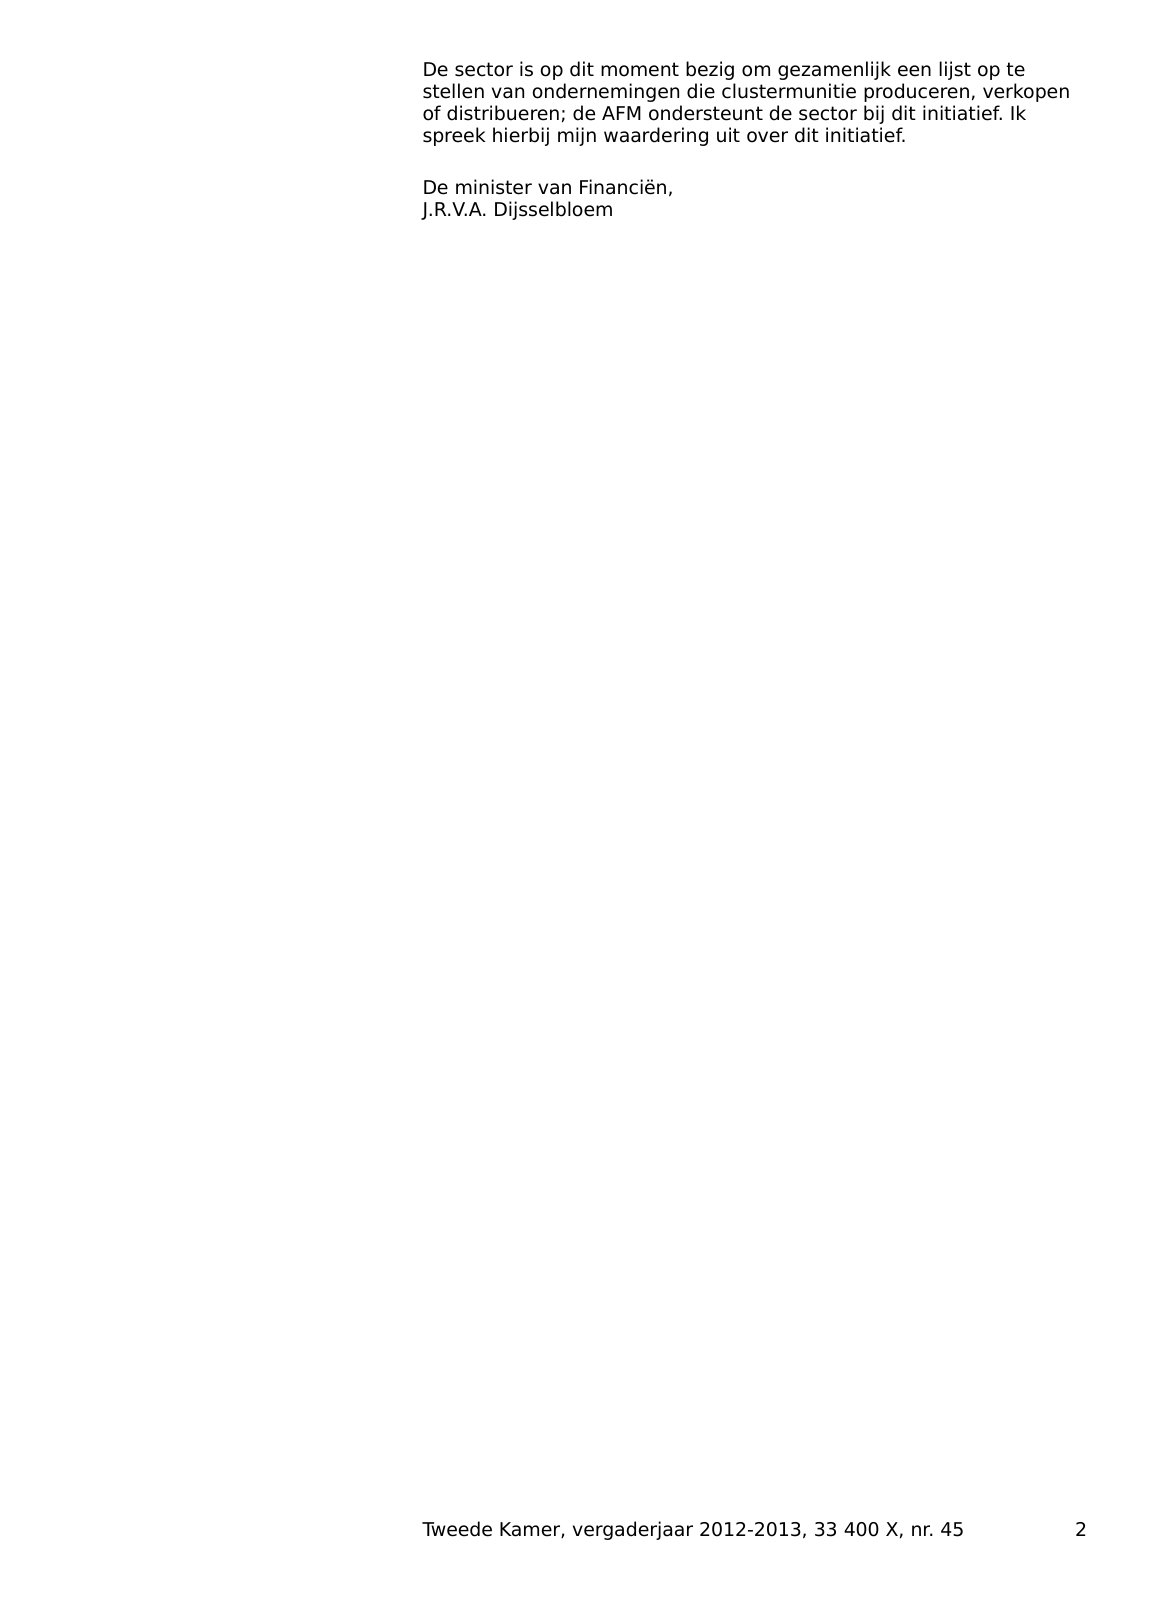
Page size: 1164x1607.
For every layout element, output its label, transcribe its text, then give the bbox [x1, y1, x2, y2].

text De minister van Financiën, J.R.V.A. Dijsselbloem [422, 177, 1087, 221]
text De sector is op dit moment bezig om gezamenlijk een lijst op te stellen van ondernemingen die clustermunitie produceren, verkopen of distribueren; de AFM ondersteunt de sector bij dit initiatief. Ik spreek hierbij mijn waardering uit over dit initiatief. [422, 59, 1087, 147]
